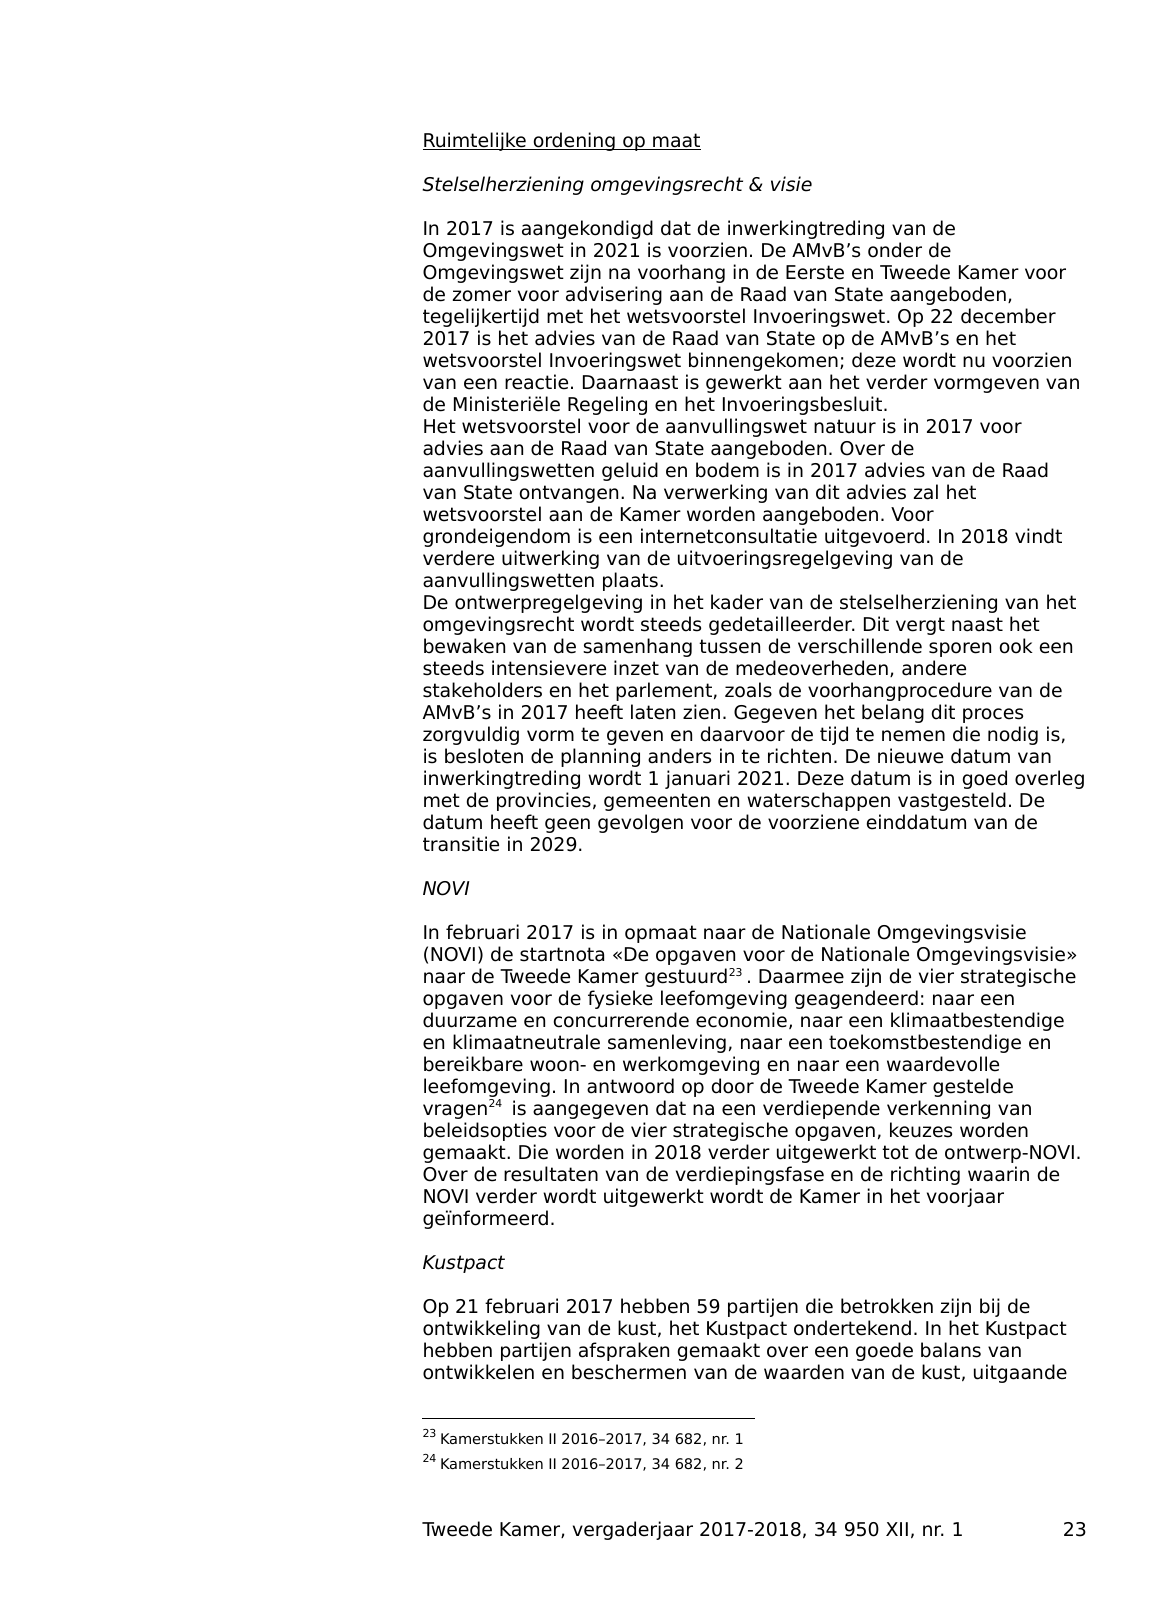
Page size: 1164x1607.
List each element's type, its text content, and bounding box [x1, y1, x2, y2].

subtitle Stelselherziening omgevingsrecht & visie [422, 174, 1087, 196]
text De ontwerpregelgeving in het kader van de stelselherziening van het omgevingsrecht wordt steeds gedetailleerder. Dit vergt naast het bewaken van de samenhang tussen de verschillende sporen ook een steeds intensievere inzet van de medeoverheden, andere stakeholders en het parlement, zoals de voorhangprocedure van de AMvB’s in 2017 heeft laten zien. Gegeven het belang dit proces zorgvuldig vorm te geven en daarvoor de tijd te nemen die nodig is, is besloten de planning anders in te richten. De nieuwe datum van inwerkingtreding wordt 1 januari 2021. Deze datum is in goed overleg met de provincies, gemeenten en waterschappen vastgesteld. De datum heeft geen gevolgen voor de voorziene einddatum van de transitie in 2029. [422, 592, 1087, 856]
text Het wetsvoorstel voor de aanvullingswet natuur is in 2017 voor advies aan de Raad van State aangeboden. Over de aanvullingswetten geluid en bodem is in 2017 advies van de Raad van State ontvangen. Na verwerking van dit advies zal het wetsvoorstel aan de Kamer worden aangeboden. Voor grondeigendom is een internetconsultatie uitgevoerd. In 2018 vindt verdere uitwerking van de uitvoeringsregelgeving van de aanvullingswetten plaats. [422, 416, 1087, 592]
text Kamerstukken II 2016–2017, 34 682, nr. 1 [422, 1427, 1087, 1449]
subtitle NOVI [422, 878, 1087, 900]
text Kamerstukken II 2016–2017, 34 682, nr. 2 [422, 1452, 1087, 1474]
subtitle Ruimtelijke ordening op maat [422, 130, 1087, 152]
text In februari 2017 is in opmaat naar de Nationale Omgevingsvisie (NOVI) de startnota «De opgaven voor de Nationale Omgevingsvisie» naar de Tweede Kamer gestuurd. Daarmee zijn de vier strategische opgaven voor de fysieke leefomgeving geagendeerd: naar een duurzame en concurrerende economie, naar een klimaatbestendige en klimaatneutrale samenleving, naar een toekomstbestendige en bereikbare woon- en werkomgeving en naar een waardevolle leefomgeving. In antwoord op door de Tweede Kamer gestelde vragen is aangegeven dat na een verdiepende verkenning van beleidsopties voor de vier strategische opgaven, keuzes worden gemaakt. Die worden in 2018 verder uitgewerkt tot de ontwerp-NOVI. Over de resultaten van de verdiepingsfase en de richting waarin de NOVI verder wordt uitgewerkt wordt de Kamer in het voorjaar geïnformeerd. [422, 922, 1087, 1230]
text Op 21 februari 2017 hebben 59 partijen die betrokken zijn bij de ontwikkeling van de kust, het Kustpact ondertekend. In het Kustpact hebben partijen afspraken gemaakt over een goede balans van ontwikkelen en beschermen van de waarden van de kust, uitgaande [422, 1296, 1087, 1384]
text In 2017 is aangekondigd dat de inwerkingtreding van de Omgevingswet in 2021 is voorzien. De AMvB’s onder de Omgevingswet zijn na voorhang in de Eerste en Tweede Kamer voor de zomer voor advisering aan de Raad van State aangeboden, tegelijkertijd met het wetsvoorstel Invoeringswet. Op 22 december 2017 is het advies van de Raad van State op de AMvB’s en het wetsvoorstel Invoeringswet binnengekomen; deze wordt nu voorzien van een reactie. Daarnaast is gewerkt aan het verder vormgeven van de Ministeriële Regeling en het Invoeringsbesluit. [422, 218, 1087, 416]
subtitle Kustpact [422, 1252, 1087, 1274]
